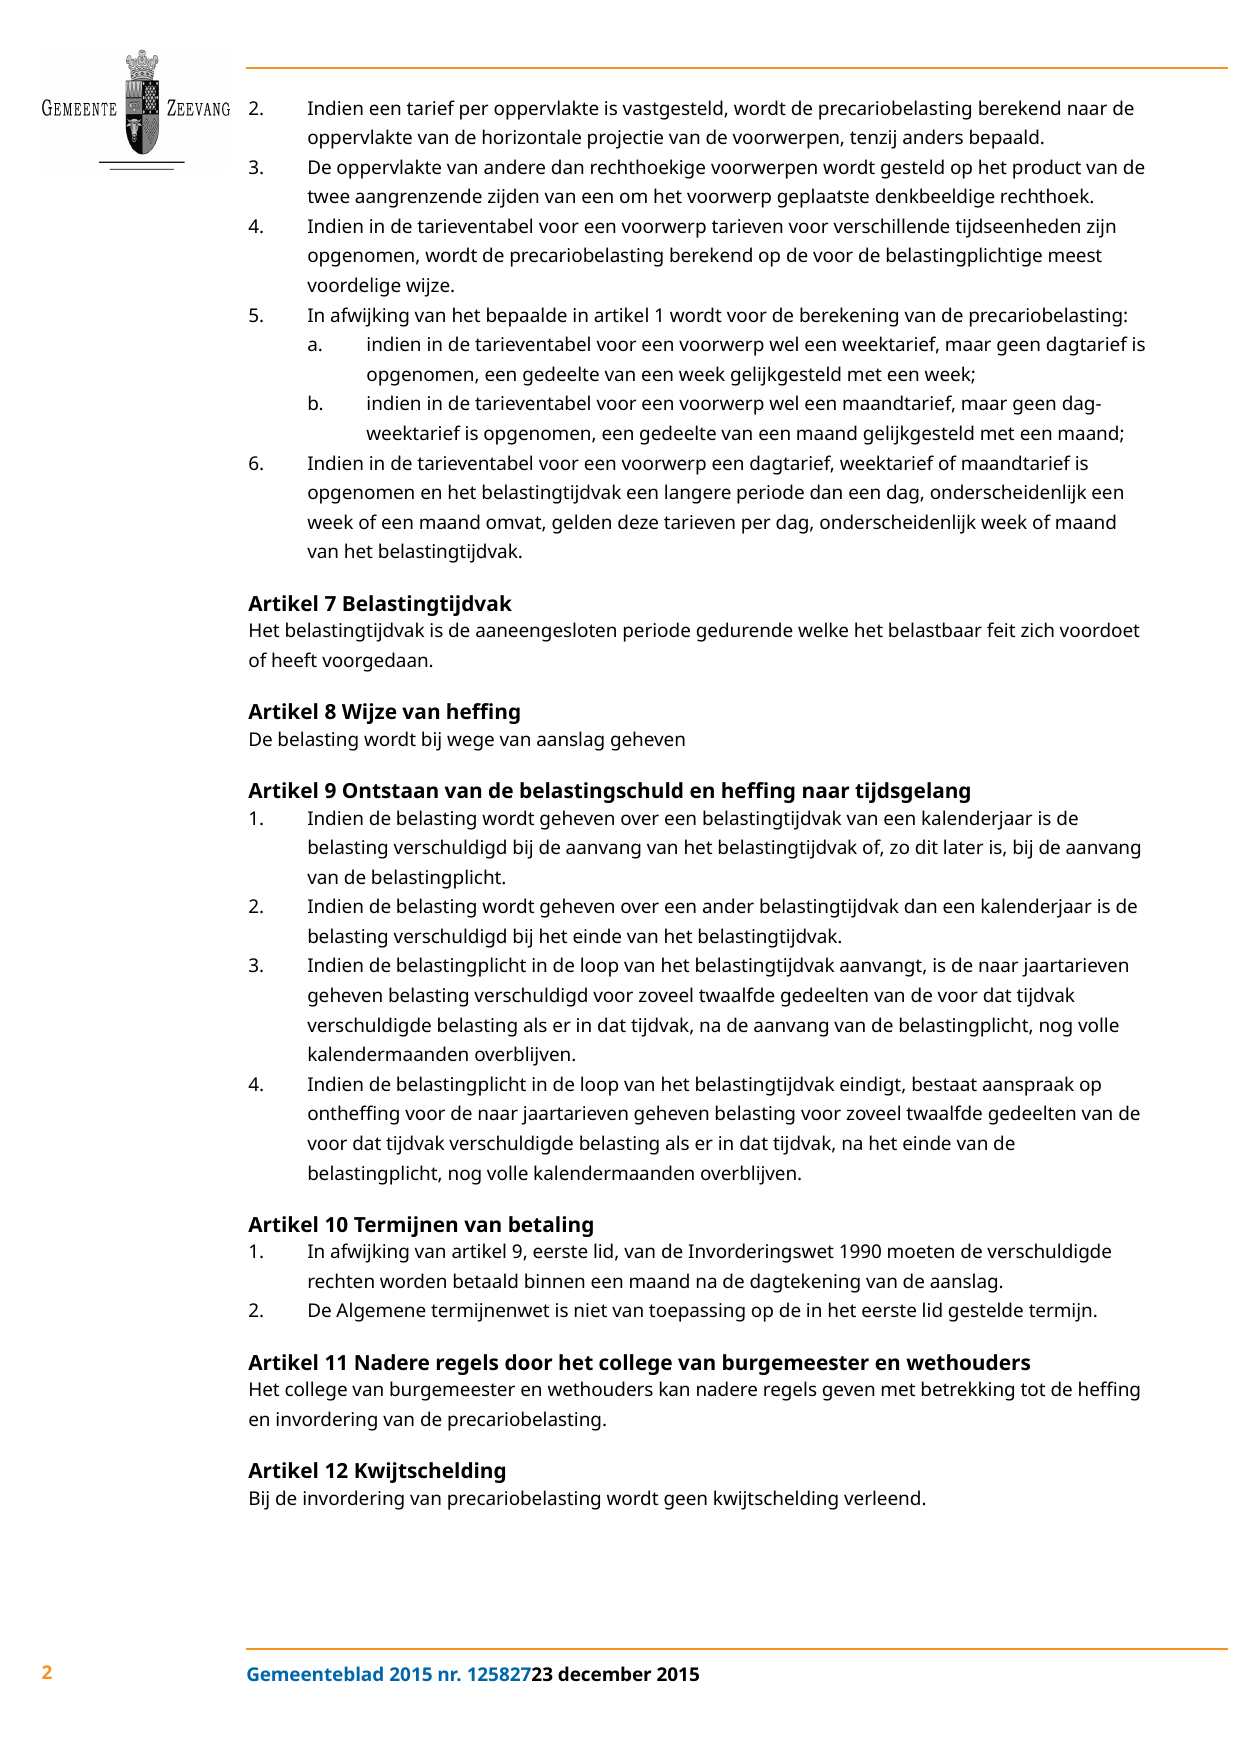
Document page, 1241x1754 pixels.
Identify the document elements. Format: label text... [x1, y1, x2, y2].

text Artikel 8 Wijze van heffing [248, 697, 1152, 726]
list In afwijking van het bepaalde in artikel 1 wordt voor de berekening van de precariobelasting: [248, 302, 1152, 328]
list Indien in de tarieventabel voor een voorwerp een dagtarief, weektarief of maandtarief is opgenomen en het belastingtijdvak een langere periode dan een dag, onderscheidenlijk een week of een maand omvat, gelden deze tarieven per dag, onderscheidenlijk week of maand van het belastingtijdvak. [248, 450, 1152, 564]
picture [41, 47, 231, 172]
text Artikel 10 Termijnen van betaling [248, 1210, 1152, 1238]
list De Algemene termijnenwet is niet van toepassing op de in het eerste lid gestelde termijn. [248, 1298, 1152, 1323]
list indien in de tarieventabel voor een voorwerp wel een maandtarief, maar geen dag- weektarief is opgenomen, een gedeelte van een maand gelijkgesteld met een maand; [307, 391, 1152, 446]
list In afwijking van artikel 9, eerste lid, van de Invorderingswet 1990 moeten de verschuldigde rechten worden betaald binnen een maand na de dagtekening van de aanslag. [248, 1238, 1152, 1294]
text Artikel 9 Ontstaan van de belastingschuld en heffing naar tijdsgelang [248, 776, 1152, 805]
list De oppervlakte van andere dan rechthoekige voorwerpen wordt gesteld op het product van de twee aangrenzende zijden van een om het voorwerp geplaatste denkbeeldige rechthoek. [248, 154, 1152, 209]
text Bij de invordering van precariobelasting wordt geen kwijtschelding verleend. [248, 1485, 1152, 1511]
text De belasting wordt bij wege van aanslag geheven [248, 726, 1152, 752]
text Artikel 7 Belastingtijdvak [248, 589, 1152, 617]
text Artikel 12 Kwijtschelding [248, 1457, 1152, 1485]
list Indien een tarief per oppervlakte is vastgesteld, wordt de precariobelasting berekend naar de oppervlakte van de horizontale projectie van de voorwerpen, tenzij anders bepaald. [248, 95, 1152, 150]
list Indien de belastingplicht in de loop van het belastingtijdvak eindigt, bestaat aanspraak op ontheffing voor de naar jaartarieven geheven belasting voor zoveel twaalfde gedeelten van de voor dat tijdvak verschuldigde belasting als er in dat tijdvak, na het einde van de belastingplicht, nog volle kalendermaanden overblijven. [248, 1071, 1152, 1185]
list indien in de tarieventabel voor een voorwerp wel een weektarief, maar geen dagtarief is opgenomen, een gedeelte van een week gelijkgesteld met een week; [307, 331, 1152, 387]
list Indien de belastingplicht in de loop van het belastingtijdvak aanvangt, is de naar jaartarieven geheven belasting verschuldigd voor zoveel twaalfde gedeelten van de voor dat tijdvak verschuldigde belasting als er in dat tijdvak, na de aanvang van de belastingplicht, nog volle kalendermaanden overblijven. [248, 953, 1152, 1067]
text Artikel 11 Nadere regels door het college van burgemeester en wethouders [248, 1348, 1152, 1377]
text Het belastingtijdvak is de aaneengesloten periode gedurende welke het belastbaar feit zich voordoet of heeft voorgedaan. [248, 617, 1152, 673]
list Indien de belasting wordt geheven over een ander belastingtijdvak dan een kalenderjaar is de belasting verschuldigd bij het einde van het belastingtijdvak. [248, 893, 1152, 949]
list Indien de belasting wordt geheven over een belastingtijdvak van een kalenderjaar is de belasting verschuldigd bij de aanvang van het belastingtijdvak of, zo dit later is, bij de aanvang van de belastingplicht. [248, 805, 1152, 889]
text Het college van burgemeester en wethouders kan nadere regels geven met betrekking tot de heffing en invordering van de precariobelasting. [248, 1377, 1152, 1432]
list Indien in de tarieventabel voor een voorwerp tarieven voor verschillende tijdseenheden zijn opgenomen, wordt de precariobelasting berekend op de voor de belastingplichtige meest voordelige wijze. [248, 213, 1152, 298]
